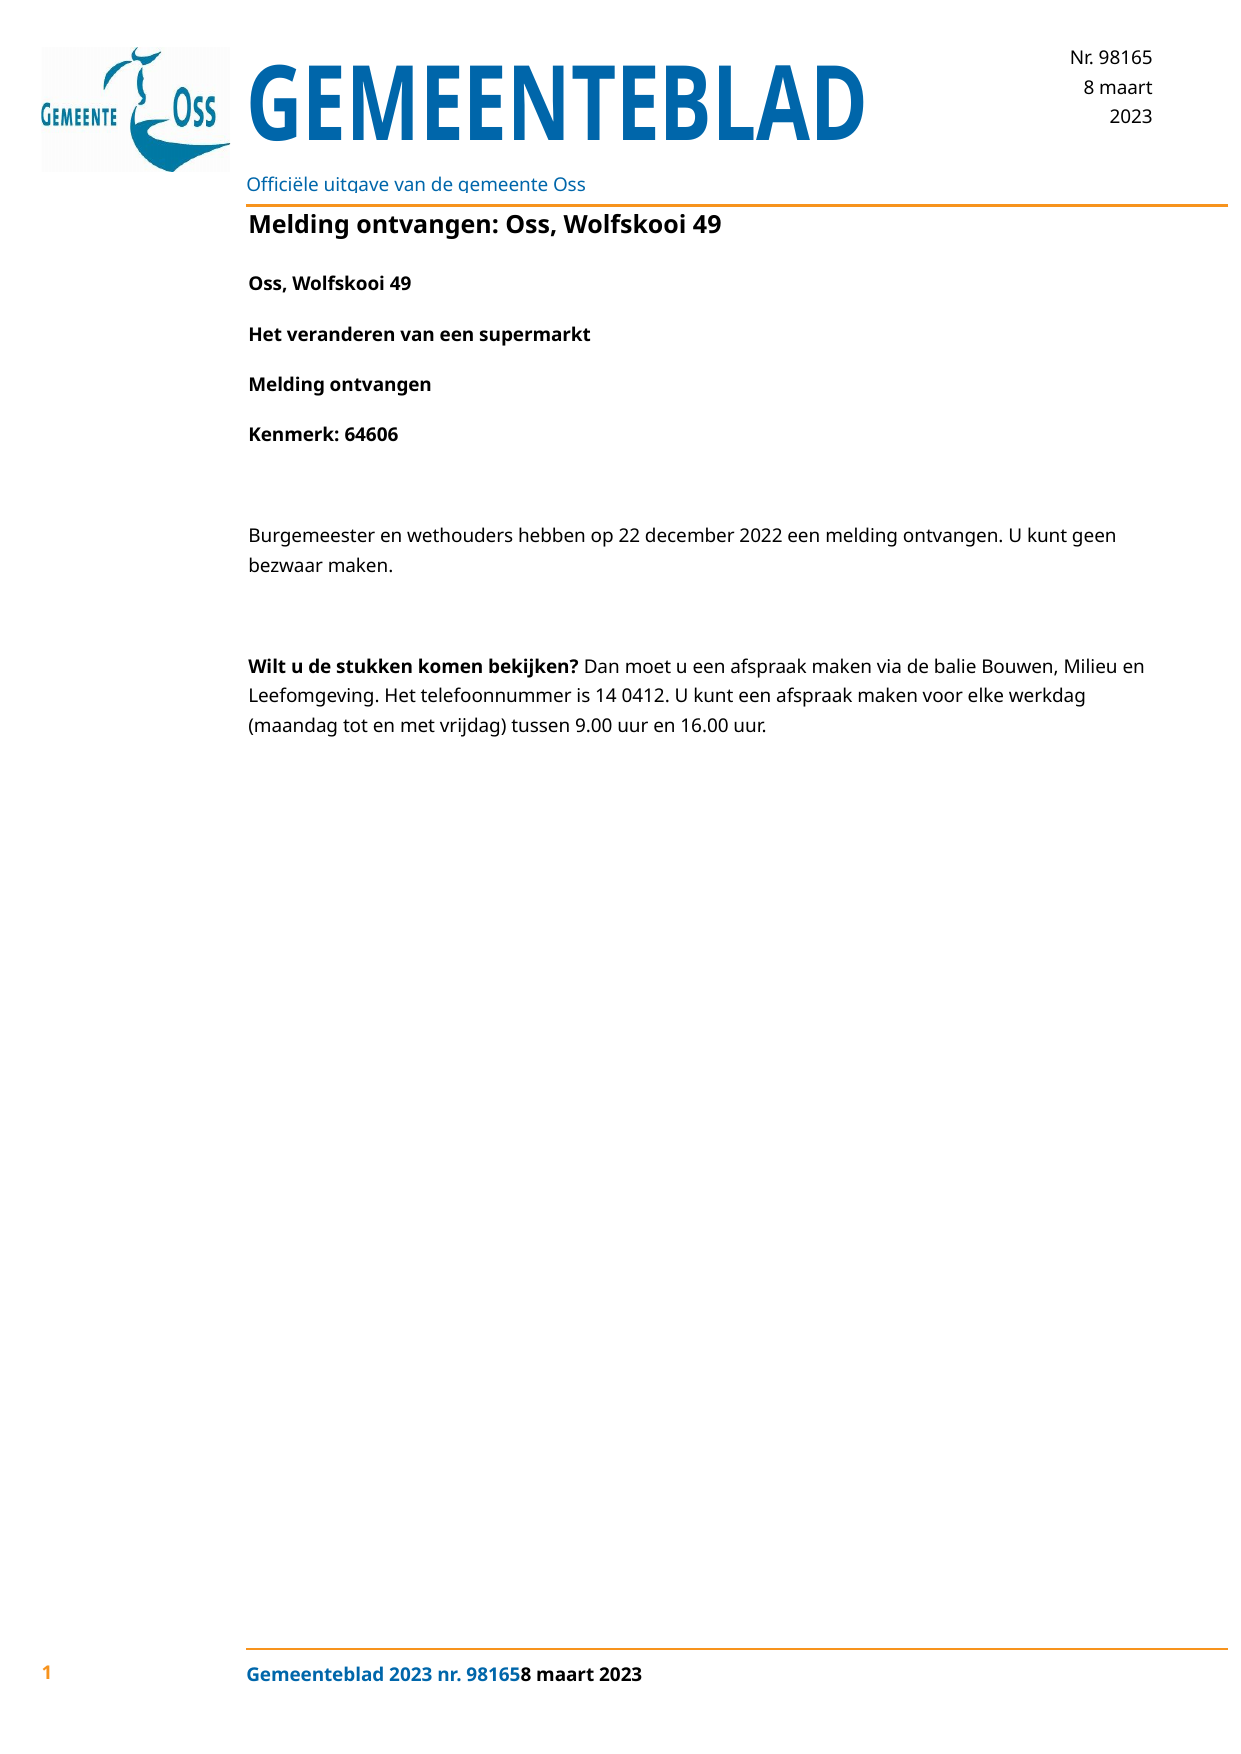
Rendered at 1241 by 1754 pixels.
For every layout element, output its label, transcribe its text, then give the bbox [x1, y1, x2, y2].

text Oss, Wolfskooi 49 [248, 270, 1152, 296]
text Melding ontvangen [248, 371, 1152, 397]
text Het veranderen van een supermarkt [248, 321, 1152, 346]
text Melding ontvangen: Oss, Wolfskooi 49 [248, 207, 1152, 241]
text Kenmerk: 64606 [248, 422, 1152, 447]
text Burgemeester en wethouders hebben op 22 december 2022 een melding ontvangen. U kunt geen bezwaar maken. [248, 522, 1152, 578]
text Wilt u de stukken komen bekijken? Dan moet u een afspraak maken via de balie Bouwen, Milieu en Leefomgeving. Het telefoonnummer is 14 0412. U kunt een afspraak maken voor elke werkdag (maandag tot en met vrijdag) tussen 9.00 uur en 16.00 uur. [248, 653, 1152, 738]
picture [41, 47, 231, 172]
